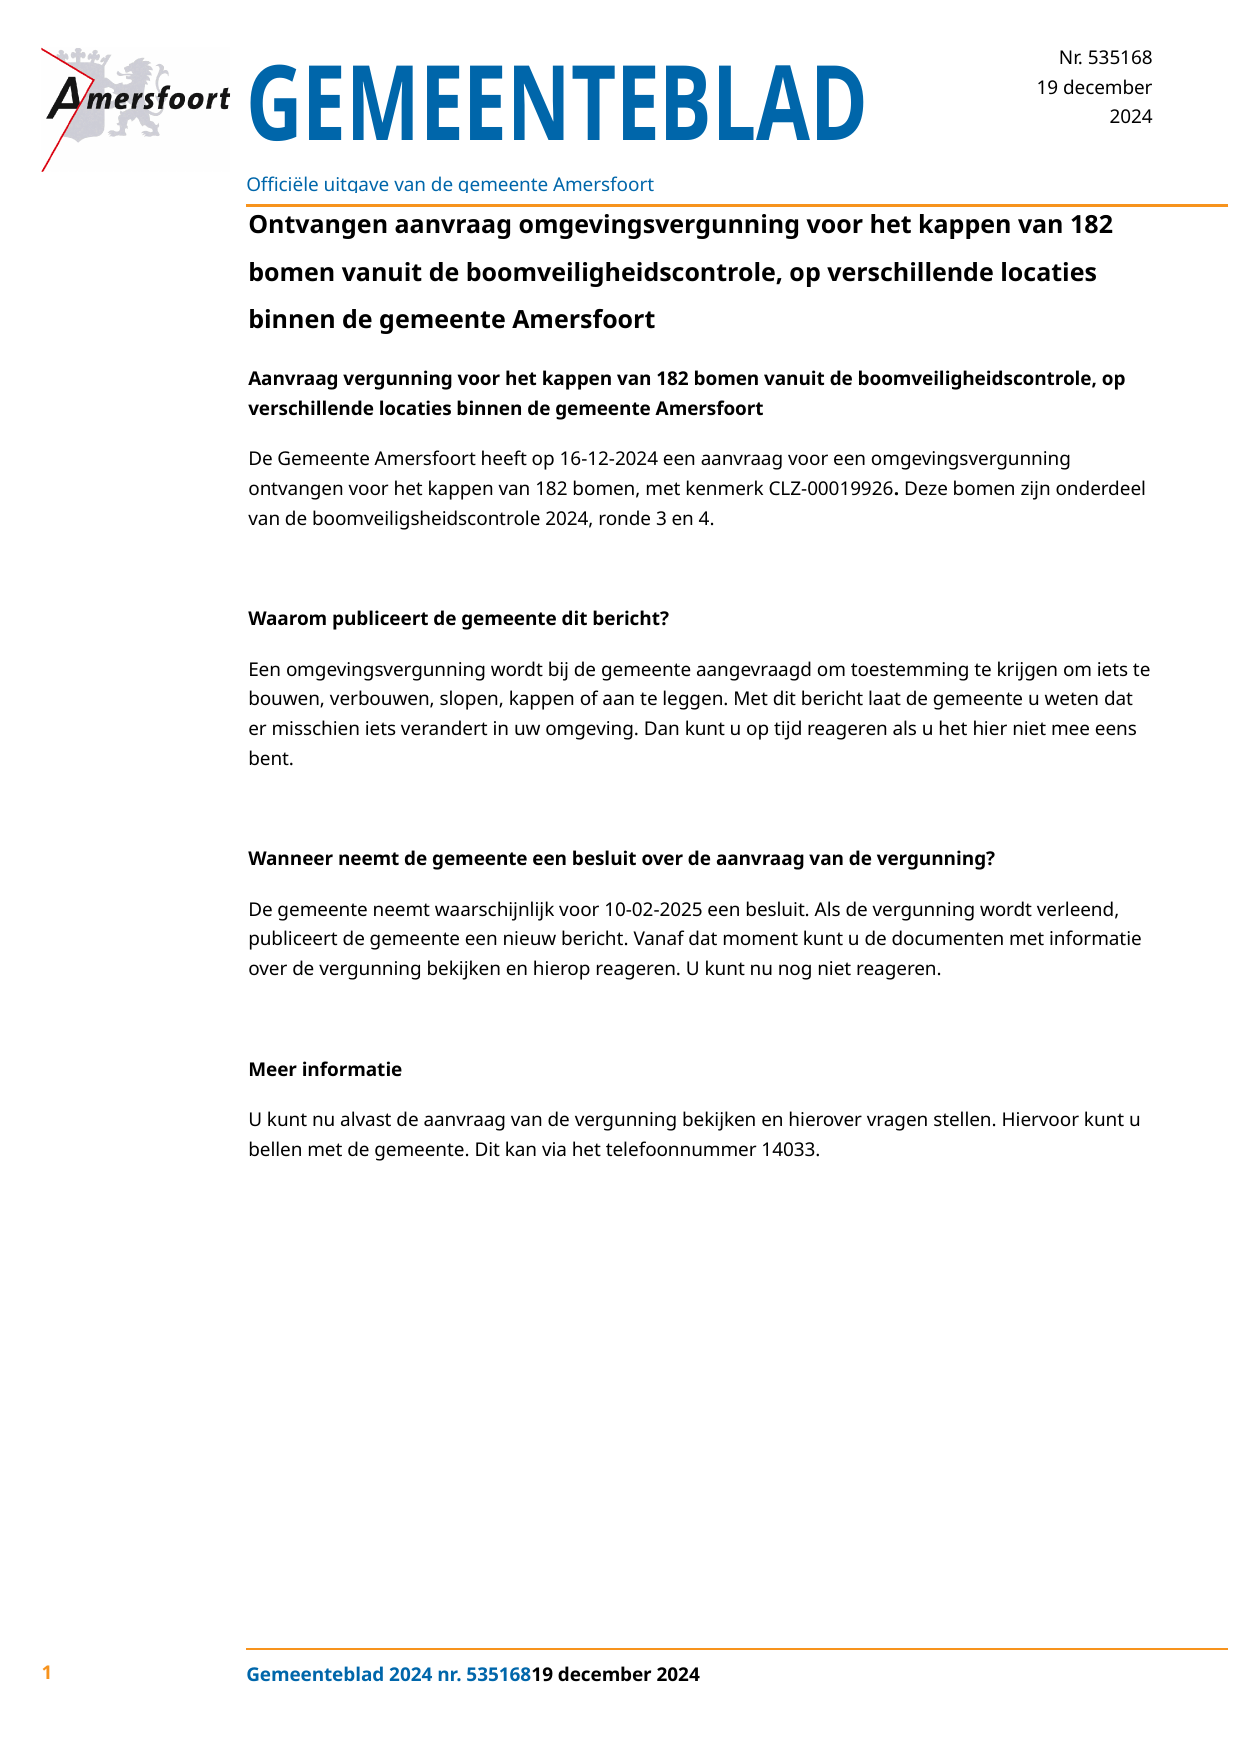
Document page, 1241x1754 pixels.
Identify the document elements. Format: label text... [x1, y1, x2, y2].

text Ontvangen aanvraag omgevingsvergunning voor het kappen van 182 bomen vanuit de boomveiligheidscontrole, op verschillende locaties binnen de gemeente Amersfoort [248, 207, 1152, 336]
text Aanvraag vergunning voor het kappen van 182 bomen vanuit de boomveiligheidscontrole, op verschillende locaties binnen de gemeente Amersfoort [248, 366, 1152, 421]
text Meer informatie [248, 1056, 1152, 1082]
text U kunt nu alvast de aanvraag van de vergunning bekijken en hierover vragen stellen. Hiervoor kunt u bellen met de gemeente. Dit kan via het telefoonnummer 14033. [248, 1106, 1152, 1162]
text Wanneer neemt de gemeente een besluit over de aanvraag van de vergunning? [248, 846, 1152, 871]
text Waarom publiceert de gemeente dit bericht? [248, 606, 1152, 631]
picture [41, 47, 231, 172]
text De Gemeente Amersfoort heeft op 16-12-2024 een aanvraag voor een omgevingsvergunning ontvangen voor het kappen van 182 bomen, met kenmerk CLZ-00019926. Deze bomen zijn onderdeel van de boomveiligsheidscontrole 2024, ronde 3 en 4. [248, 446, 1152, 530]
text Een omgevingsvergunning wordt bij de gemeente aangevraagd om toestemming te krijgen om iets te bouwen, verbouwen, slopen, kappen of aan te leggen. Met dit bericht laat de gemeente u weten dat er misschien iets verandert in uw omgeving. Dan kunt u op tijd reageren als u het hier niet mee eens bent. [248, 656, 1152, 770]
text De gemeente neemt waarschijnlijk voor 10-02-2025 een besluit. Als de vergunning wordt verleend, publiceert de gemeente een nieuw bericht. Vanaf dat moment kunt u de documenten met informatie over de vergunning bekijken en hierop reageren. U kunt nu nog niet reageren. [248, 896, 1152, 981]
